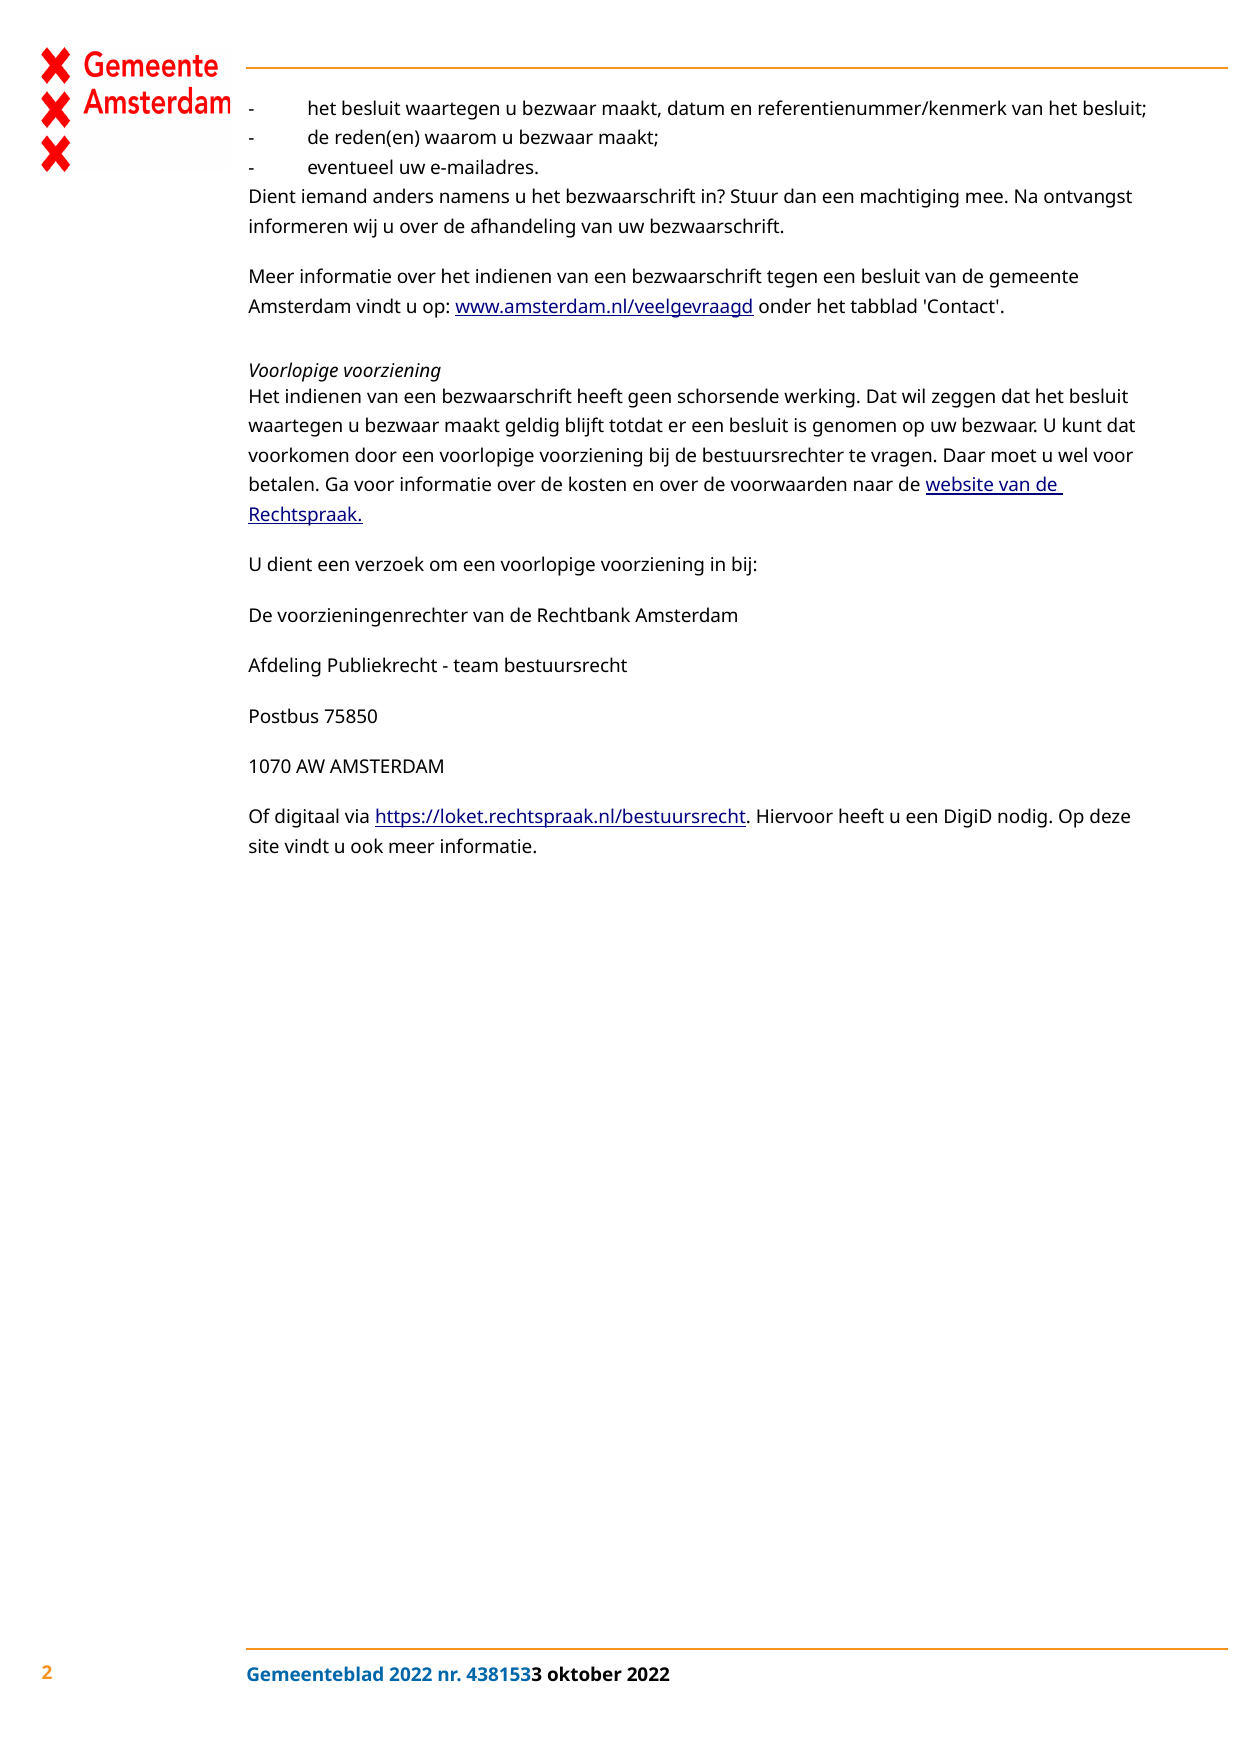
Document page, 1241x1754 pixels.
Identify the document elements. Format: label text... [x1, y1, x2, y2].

text De voorzieningenrechter van de Rechtbank Amsterdam [248, 602, 1152, 628]
text 1070 AW AMSTERDAM [248, 753, 1152, 779]
text Postbus 75850 [248, 703, 1152, 728]
text Het indienen van een bezwaarschrift heeft geen schorsende werking. Dat wil zeggen dat het besluit waartegen u bezwaar maakt geldig blijft totdat er een besluit is genomen op uw bezwaar. U kunt dat voorkomen door een voorlopige voorziening bij de bestuursrechter te vragen. Daar moet u wel voor betalen. Ga voor informatie over de kosten en over de voorwaarden naar de website van de Rechtspraak. [248, 383, 1152, 527]
text Afdeling Publiekrecht - team bestuursrecht [248, 652, 1152, 678]
list eventueel uw e-mailadres. [248, 154, 1152, 180]
text Dient iemand anders namens u het bezwaarschrift in? Stuur dan een machtiging mee. Na ontvangst informeren wij u over de afhandeling van uw bezwaarschrift. [248, 183, 1152, 239]
text Of digitaal via https://loket.rechtspraak.nl/bestuursrecht. Hiervoor heeft u een DigiD nodig. Op deze site vindt u ook meer informatie. [248, 804, 1152, 859]
list het besluit waartegen u bezwaar maakt, datum en referentienummer/kenmerk van het besluit; [248, 95, 1152, 121]
list de reden(en) waarom u bezwaar maakt; [248, 124, 1152, 150]
text Voorlopige voorziening [248, 357, 1152, 383]
text Meer informatie over het indienen van een bezwaarschrift tegen een besluit van de gemeente Amsterdam vindt u op: www.amsterdam.nl/veelgevraagd onder het tabblad 'Contact'. [248, 263, 1152, 319]
picture [41, 47, 231, 172]
text U dient een verzoek om een voorlopige voorziening in bij: [248, 552, 1152, 577]
